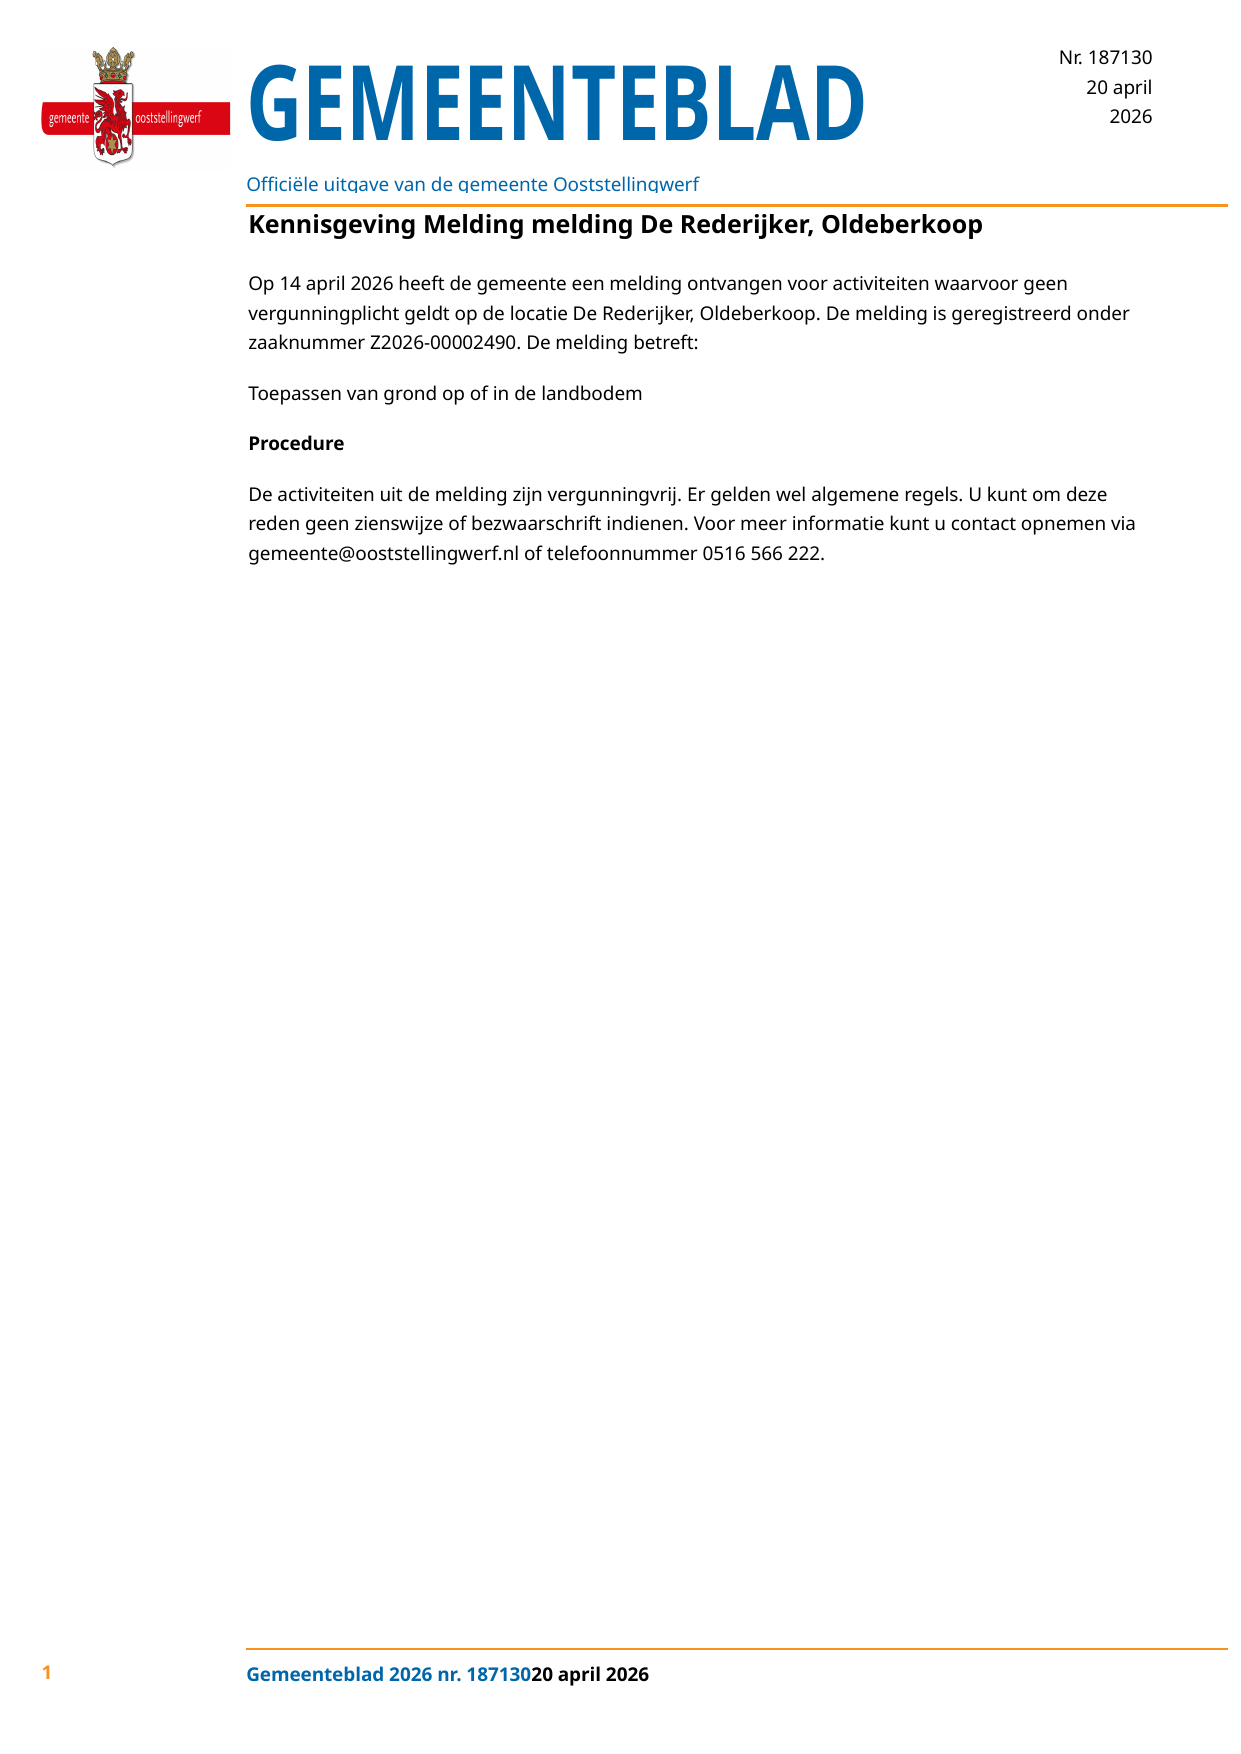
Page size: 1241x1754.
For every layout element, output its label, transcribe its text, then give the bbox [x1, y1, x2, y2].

text De activiteiten uit de melding zijn vergunningvrij. Er gelden wel algemene regels. U kunt om deze reden geen zienswijze of bezwaarschrift indienen. Voor meer informatie kunt u contact opnemen via gemeente@ooststellingwerf.nl of telefoonnummer 0516 566 222. [248, 481, 1152, 566]
text Toepassen van grond op of in de landbodem [248, 380, 1152, 406]
text Kennisgeving Melding melding De Rederijker, Oldeberkoop [248, 207, 1152, 241]
text Op 14 april 2026 heeft de gemeente een melding ontvangen voor activiteiten waarvoor geen vergunningplicht geldt op de locatie De Rederijker, Oldeberkoop. De melding is geregistreerd onder zaaknummer Z2026-00002490. De melding betreft: [248, 270, 1152, 355]
text Procedure [248, 430, 1152, 456]
picture [41, 47, 231, 172]
